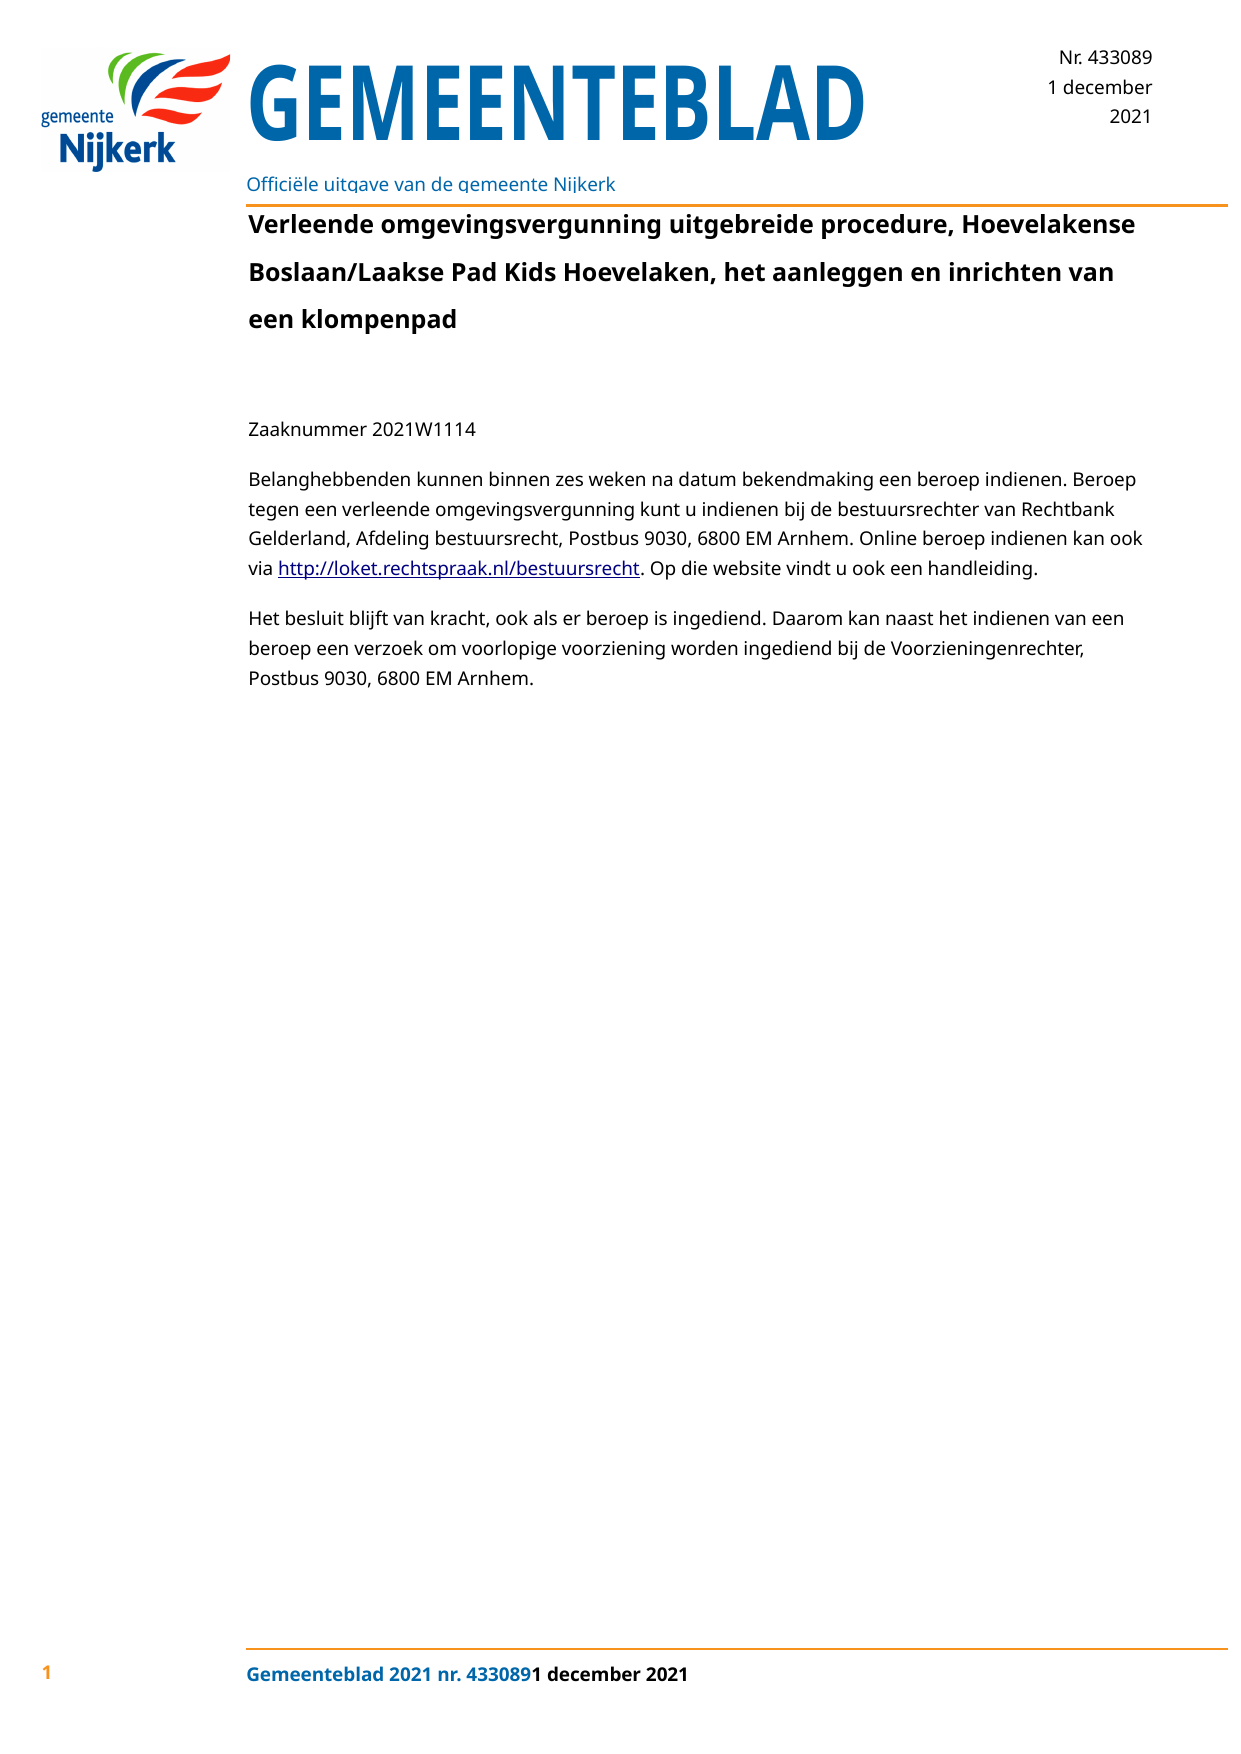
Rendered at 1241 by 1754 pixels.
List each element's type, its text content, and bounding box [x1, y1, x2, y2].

text Verleende omgevingsvergunning uitgebreide procedure, Hoevelakense Boslaan/Laakse Pad Kids Hoevelaken, het aanleggen en inrichten van een klompenpad [248, 207, 1152, 336]
text Het besluit blijft van kracht, ook als er beroep is ingediend. Daarom kan naast het indienen van een beroep een verzoek om voorlopige voorziening worden ingediend bij de Voorzieningenrechter, Postbus 9030, 6800 EM Arnhem. [248, 606, 1152, 690]
text Belanghebbenden kunnen binnen zes weken na datum bekendmaking een beroep indienen. Beroep tegen een verleende omgevingsvergunning kunt u indienen bij de bestuursrechter van Rechtbank Gelderland, Afdeling bestuursrecht, Postbus 9030, 6800 EM Arnhem. Online beroep indienen kan ook via http://loket.rechtspraak.nl/bestuursrecht. Op die website vindt u ook een handleiding. [248, 466, 1152, 581]
picture [41, 47, 231, 172]
text Zaaknummer 2021W1114 [248, 416, 1152, 442]
